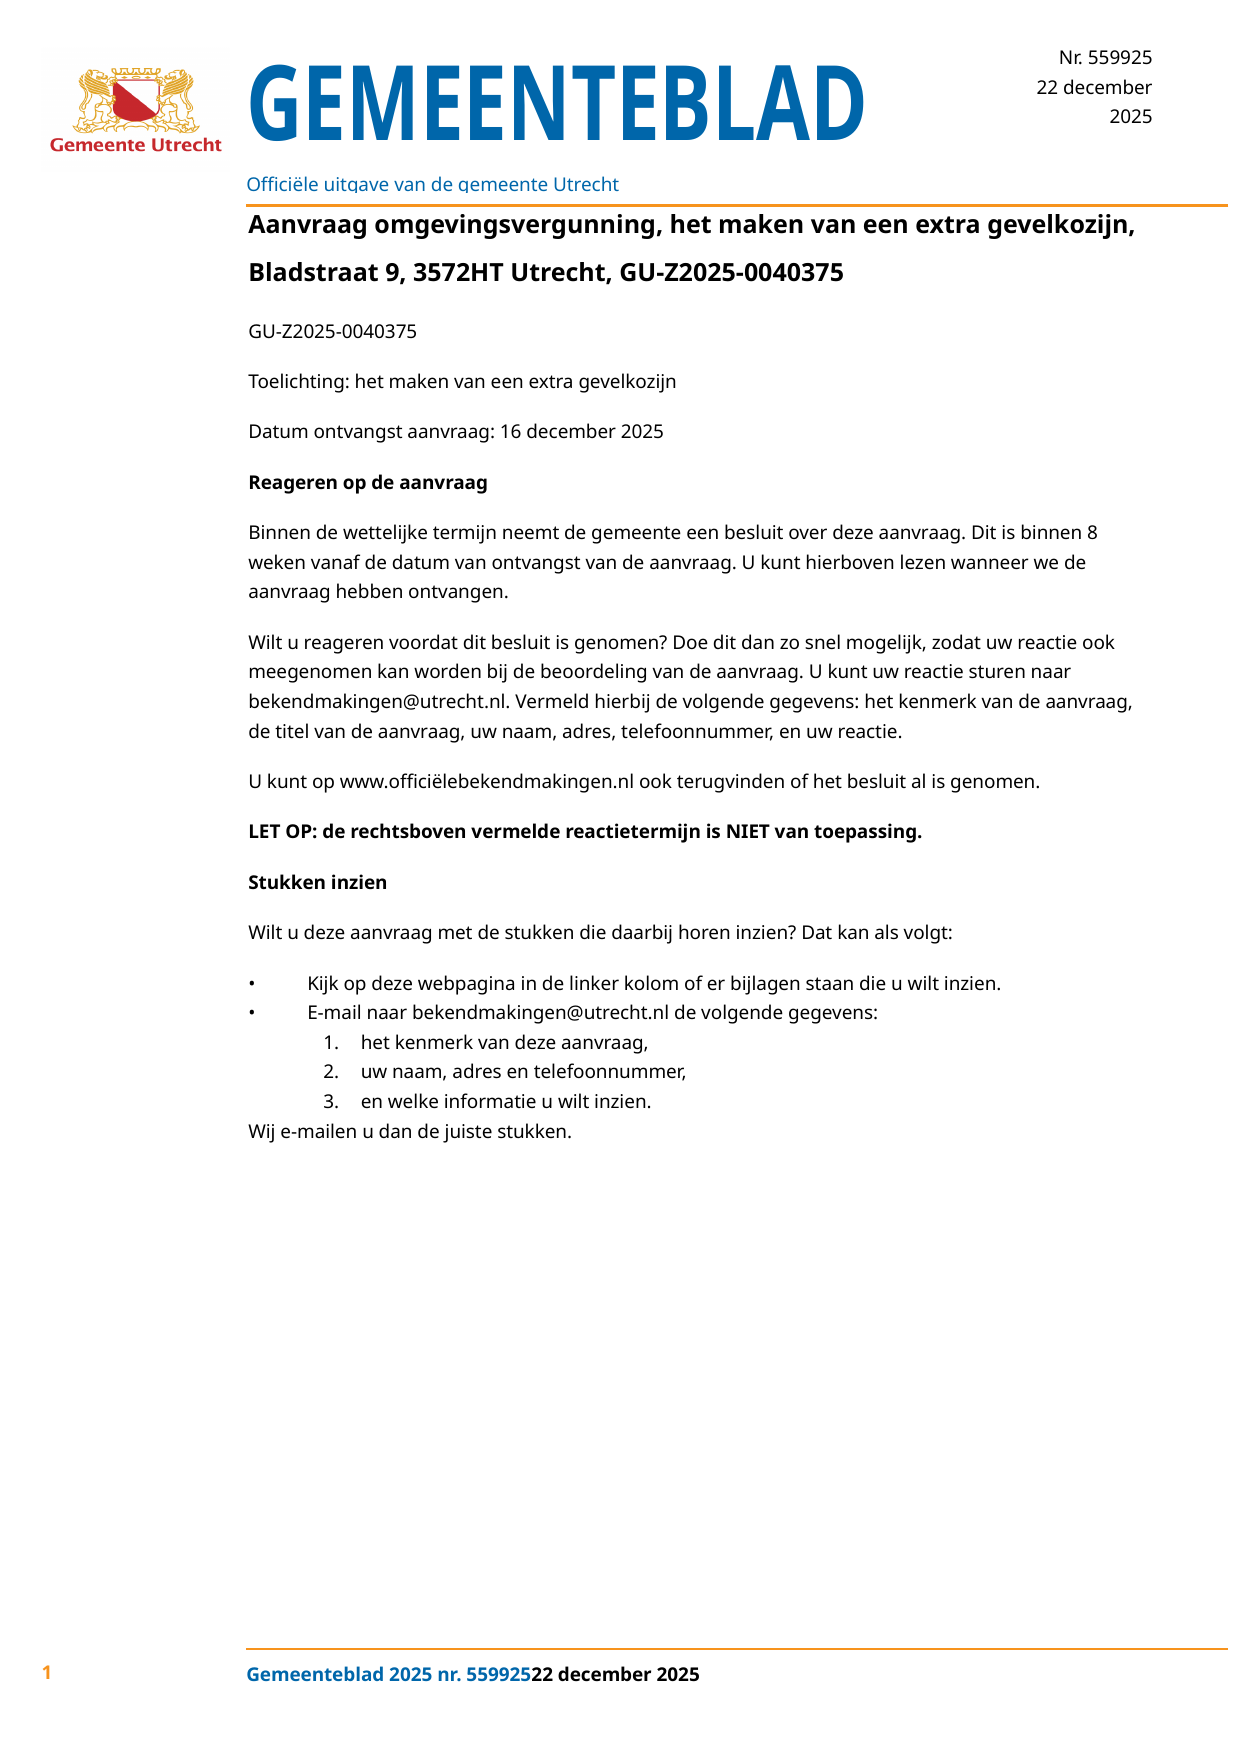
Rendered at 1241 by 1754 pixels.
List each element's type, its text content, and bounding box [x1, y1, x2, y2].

text Reageren op de aanvraag [248, 469, 1152, 495]
text U kunt op www.officiëlebekendmakingen.nl ook terugvinden of het besluit al is genomen. [248, 768, 1152, 794]
list het kenmerk van deze aanvraag, [323, 1029, 1152, 1055]
text Aanvraag omgevingsvergunning, het maken van een extra gevelkozijn, Bladstraat 9, 3572HT Utrecht, GU-Z2025-0040375 [248, 207, 1152, 288]
text Binnen de wettelijke termijn neemt de gemeente een besluit over deze aanvraag. Dit is binnen 8 weken vanaf de datum van ontvangst van de aanvraag. U kunt hierboven lezen wanneer we de aanvraag hebben ontvangen. [248, 519, 1152, 604]
text LET OP: de rechtsboven vermelde reactietermijn is NIET van toepassing. [248, 819, 1152, 844]
text Wij e-mailen u dan de juiste stukken. [248, 1118, 1152, 1144]
text Stukken inzien [248, 869, 1152, 895]
list Kijk op deze webpagina in de linker kolom of er bijlagen staan die u wilt inzien. [248, 970, 1152, 996]
text Wilt u deze aanvraag met de stukken die daarbij horen inzien? Dat kan als volgt: [248, 919, 1152, 945]
text Toelichting: het maken van een extra gevelkozijn [248, 368, 1152, 394]
list uw naam, adres en telefoonnummer, [323, 1059, 1152, 1084]
text Wilt u reageren voordat dit besluit is genomen? Doe dit dan zo snel mogelijk, zodat uw reactie ook meegenomen kan worden bij de beoordeling van de aanvraag. U kunt uw reactie sturen naar bekendmakingen@utrecht.nl. Vermeld hierbij de volgende gegevens: het kenmerk van de aanvraag, de titel van de aanvraag, uw naam, adres, telefoonnummer, en uw reactie. [248, 629, 1152, 744]
picture [41, 47, 231, 172]
list E-mail naar bekendmakingen@utrecht.nl de volgende gegevens: [248, 999, 1152, 1025]
list en welke informatie u wilt inzien. [323, 1088, 1152, 1114]
text Datum ontvangst aanvraag: 16 december 2025 [248, 419, 1152, 444]
text GU-Z2025-0040375 [248, 318, 1152, 344]
